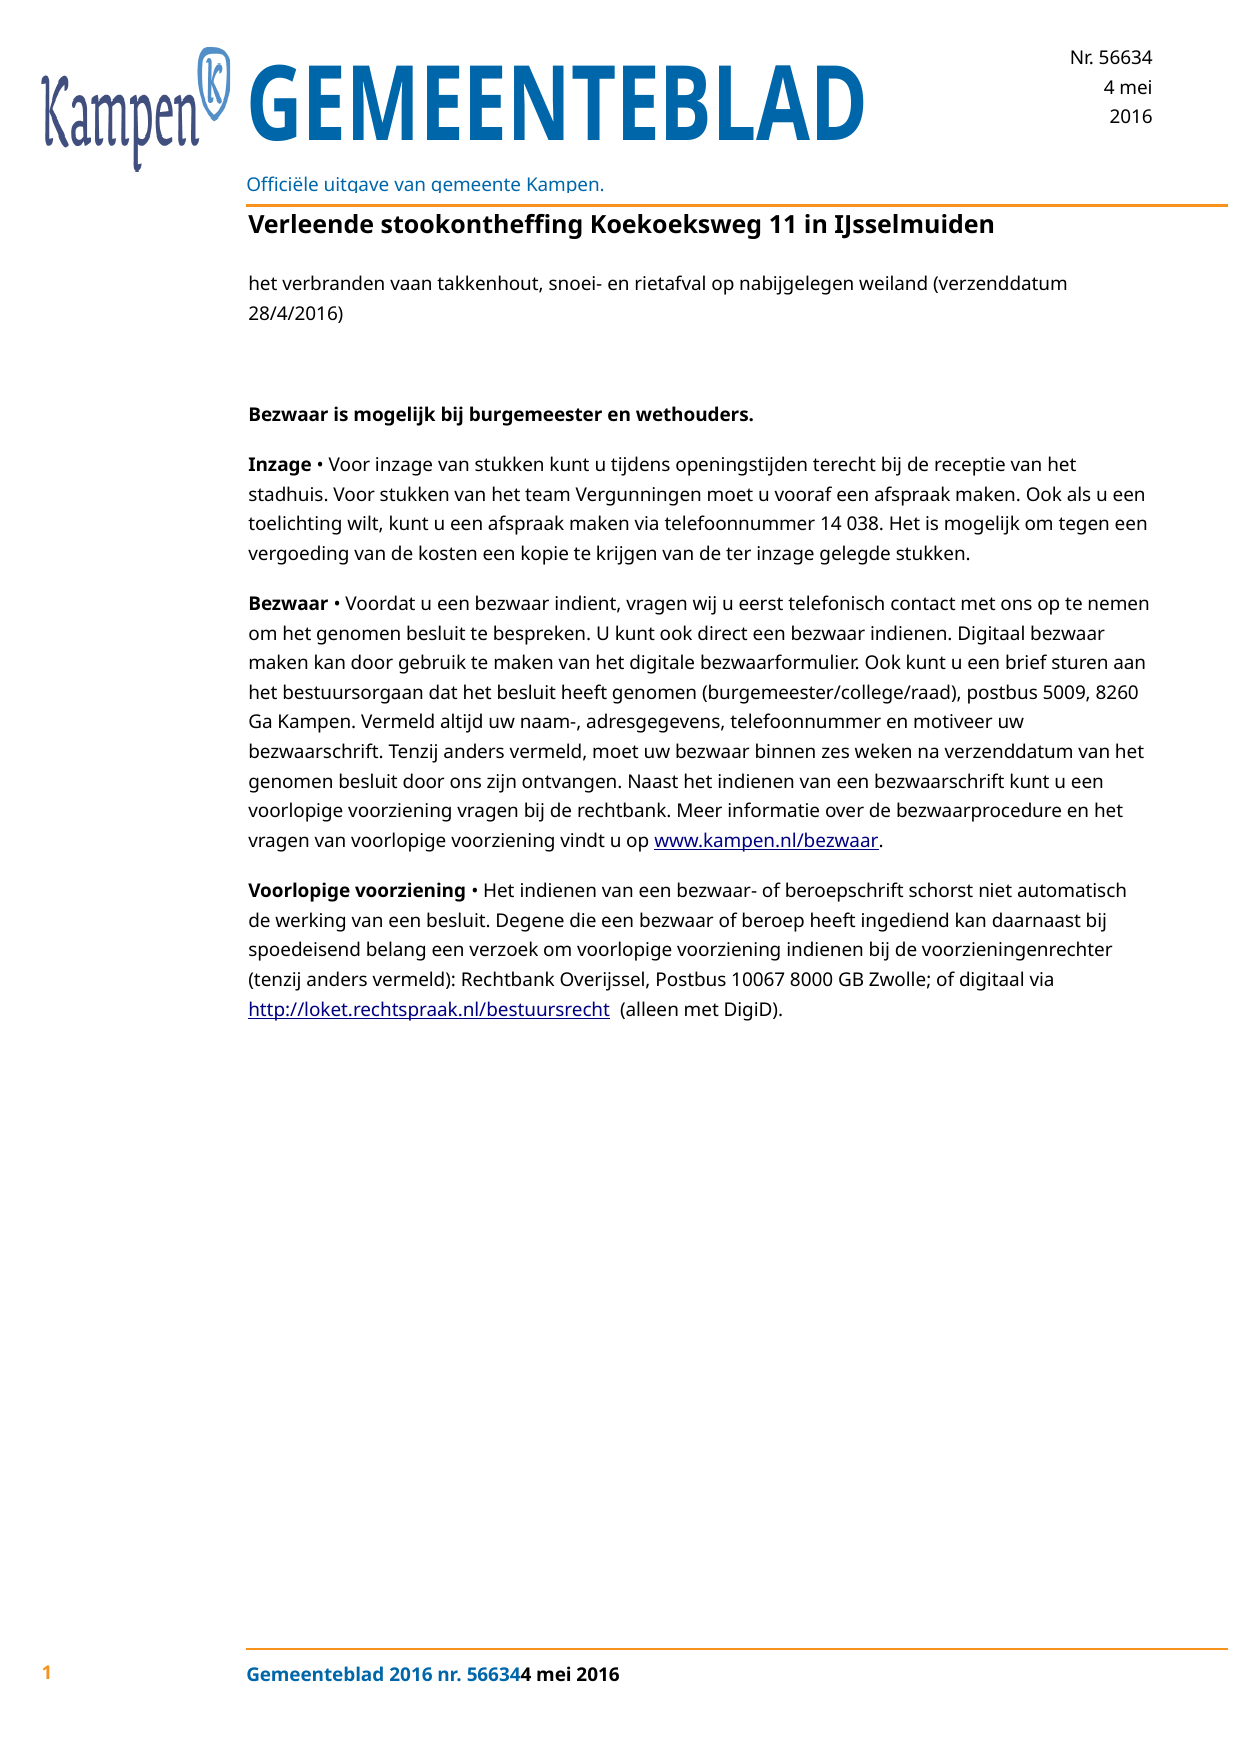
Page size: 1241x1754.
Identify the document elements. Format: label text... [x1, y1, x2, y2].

text Voorlopige voorziening • Het indienen van een bezwaar- of beroepschrift schorst niet automatisch de werking van een besluit. Degene die een bezwaar of beroep heeft ingediend kan daarnaast bij spoedeisend belang een verzoek om voorlopige voorziening indienen bij de voorzieningenrechter (tenzij anders vermeld): Rechtbank Overijssel, Postbus 10067 8000 GB Zwolle; of digitaal via http://loket.rechtspraak.nl/bestuursrecht (alleen met DigiD). [248, 877, 1152, 1021]
picture [41, 47, 231, 172]
text Bezwaar • Voordat u een bezwaar indient, vragen wij u eerst telefonisch contact met ons op te nemen om het genomen besluit te bespreken. U kunt ook direct een bezwaar indienen. Digitaal bezwaar maken kan door gebruik te maken van het digitale bezwaarformulier. Ook kunt u een brief sturen aan het bestuursorgaan dat het besluit heeft genomen (burgemeester/college/raad), postbus 5009, 8260 Ga Kampen. Vermeld altijd uw naam-, adresgegevens, telefoonnummer en motiveer uw bezwaarschrift. Tenzij anders vermeld, moet uw bezwaar binnen zes weken na verzenddatum van het genomen besluit door ons zijn ontvangen. Naast het indienen van een bezwaarschrift kunt u een voorlopige voorziening vragen bij de rechtbank. Meer informatie over de bezwaarprocedure en het vragen van voorlopige voorziening vindt u op www.kampen.nl/bezwaar. [248, 590, 1152, 853]
text het verbranden vaan takkenhout, snoei- en rietafval op nabijgelegen weiland (verzenddatum 28/4/2016) [248, 270, 1152, 326]
text Bezwaar is mogelijk bij burgemeester en wethouders. [248, 401, 1152, 426]
text Inzage • Voor inzage van stukken kunt u tijdens openingstijden terecht bij de receptie van het stadhuis. Voor stukken van het team Vergunningen moet u vooraf een afspraak maken. Ook als u een toelichting wilt, kunt u een afspraak maken via telefoonnummer 14 038. Het is mogelijk om tegen een vergoeding van de kosten een kopie te krijgen van de ter inzage gelegde stukken. [248, 451, 1152, 566]
text Verleende stookontheffing Koekoeksweg 11 in IJsselmuiden [248, 207, 1152, 241]
